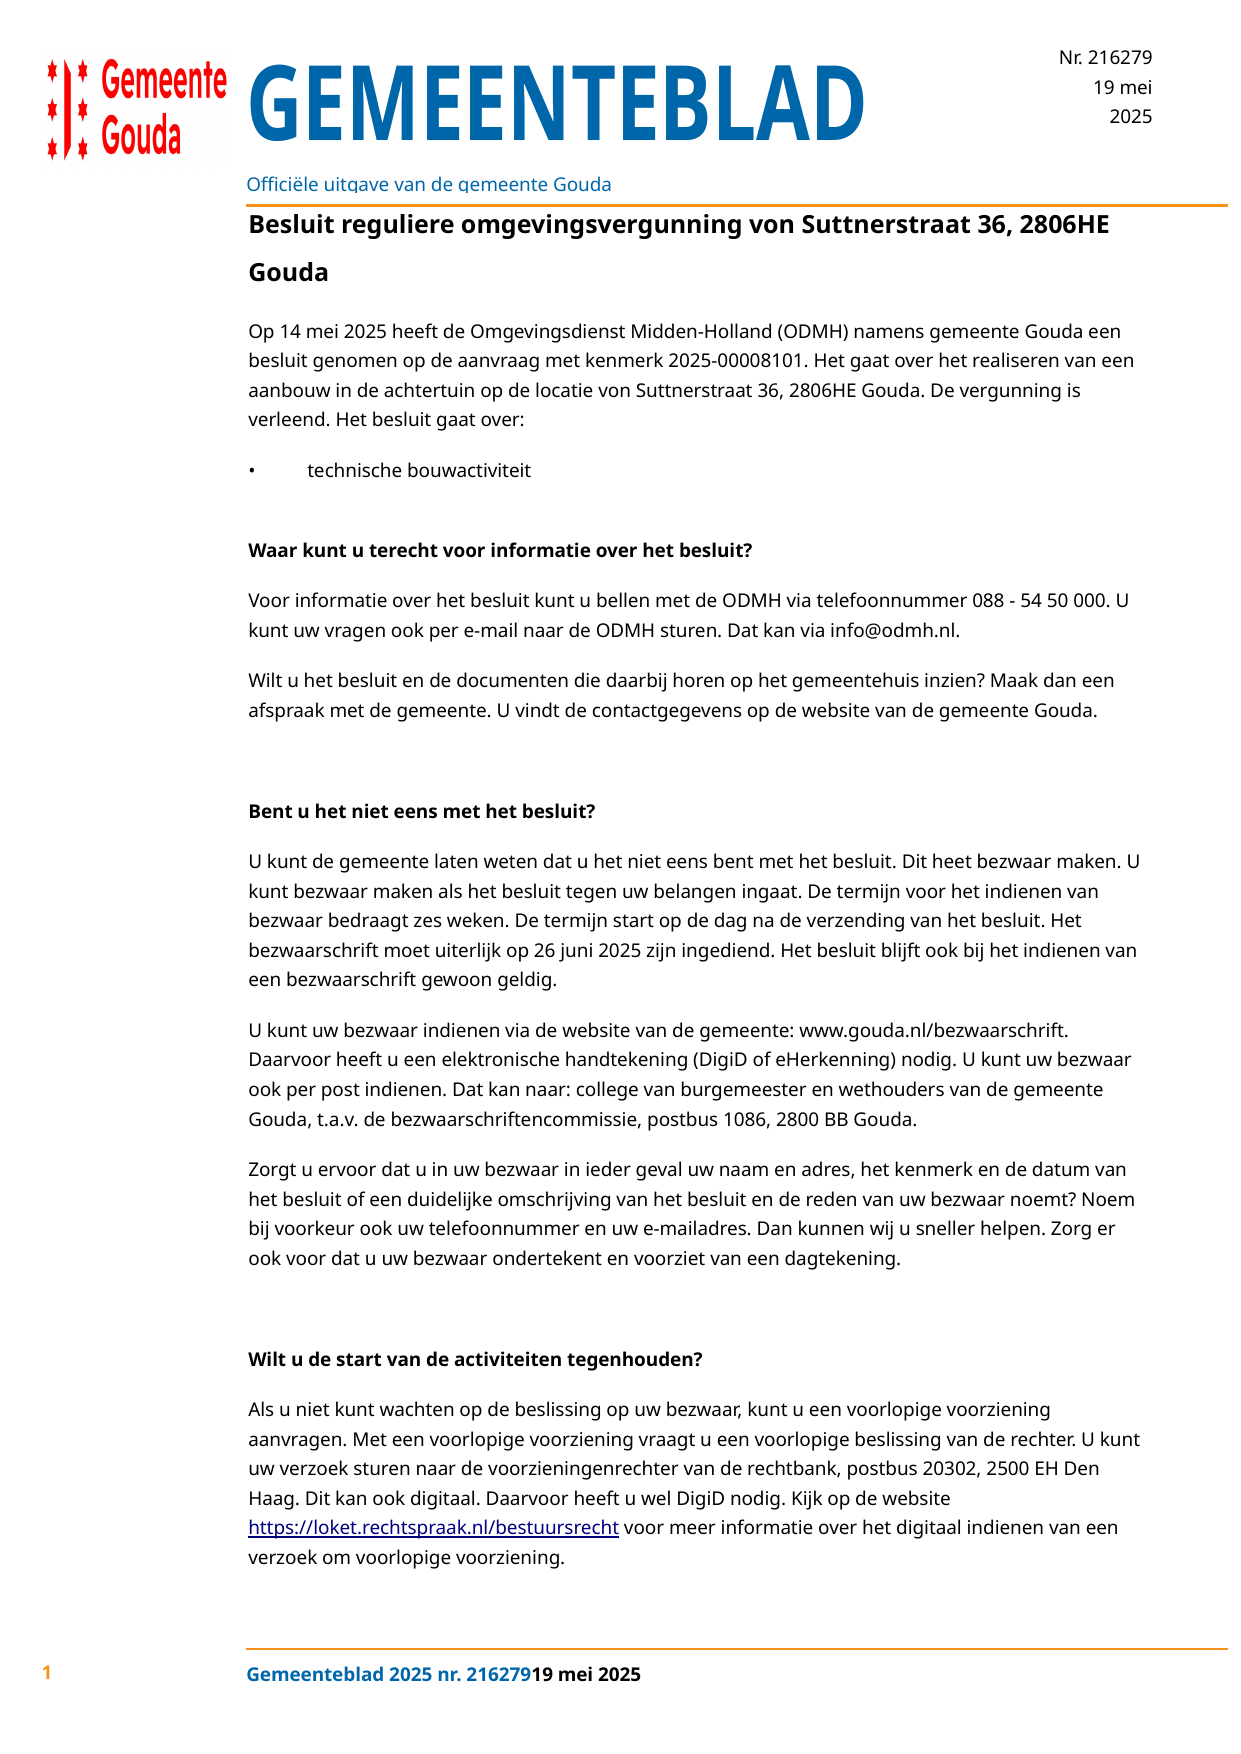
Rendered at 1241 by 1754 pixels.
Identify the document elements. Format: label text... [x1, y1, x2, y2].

text Wilt u het besluit en de documenten die daarbij horen op het gemeentehuis inzien? Maak dan een afspraak met de gemeente. U vindt de contactgegevens op de website van de gemeente Gouda. [248, 667, 1152, 723]
text Zorgt u ervoor dat u in uw bezwaar in ieder geval uw naam en adres, het kenmerk en de datum van het besluit of een duidelijke omschrijving van het besluit en de reden van uw bezwaar noemt? Noem bij voorkeur ook uw telefoonnummer en uw e-mailadres. Dan kunnen wij u sneller helpen. Zorg er ook voor dat u uw bezwaar ondertekent en voorziet van een dagtekening. [248, 1156, 1152, 1271]
text U kunt uw bezwaar indienen via de website van de gemeente: www.gouda.nl/bezwaarschrift. Daarvoor heeft u een elektronische handtekening (DigiD of eHerkenning) nodig. U kunt uw bezwaar ook per post indienen. Dat kan naar: college van burgemeester en wethouders van de gemeente Gouda, t.a.v. de bezwaarschriftencommissie, postbus 1086, 2800 BB Gouda. [248, 1017, 1152, 1132]
text Besluit reguliere omgevingsvergunning von Suttnerstraat 36, 2806HE Gouda [248, 207, 1152, 288]
text Waar kunt u terecht voor informatie over het besluit? [248, 537, 1152, 563]
list technische bouwactiviteit [248, 457, 1152, 483]
text Op 14 mei 2025 heeft de Omgevingsdienst Midden-Holland (ODMH) namens gemeente Gouda een besluit genomen op de aanvraag met kenmerk 2025-00008101. Het gaat over het realiseren van een aanbouw in de achtertuin op de locatie von Suttnerstraat 36, 2806HE Gouda. De vergunning is verleend. Het besluit gaat over: [248, 318, 1152, 432]
text Als u niet kunt wachten op de beslissing op uw bezwaar, kunt u een voorlopige voorziening aanvragen. Met een voorlopige voorziening vraagt u een voorlopige beslissing van de rechter. U kunt uw verzoek sturen naar de voorzieningenrechter van de rechtbank, postbus 20302, 2500 EH Den Haag. Dit kan ook digitaal. Daarvoor heeft u wel DigiD nodig. Kijk op de website https://loket.rechtspraak.nl/bestuursrecht voor meer informatie over het digitaal indienen van een verzoek om voorlopige voorziening. [248, 1396, 1152, 1570]
text Bent u het niet eens met het besluit? [248, 798, 1152, 824]
picture [41, 47, 231, 172]
text Voor informatie over het besluit kunt u bellen met de ODMH via telefoonnummer 088 - 54 50 000. U kunt uw vragen ook per e-mail naar de ODMH sturen. Dat kan via info@odmh.nl. [248, 587, 1152, 643]
text Wilt u de start van de activiteiten tegenhouden? [248, 1346, 1152, 1372]
text U kunt de gemeente laten weten dat u het niet eens bent met het besluit. Dit heet bezwaar maken. U kunt bezwaar maken als het besluit tegen uw belangen ingaat. De termijn voor het indienen van bezwaar bedraagt zes weken. De termijn start op de dag na de verzending van het besluit. Het bezwaarschrift moet uiterlijk op 26 juni 2025 zijn ingediend. Het besluit blijft ook bij het indienen van een bezwaarschrift gewoon geldig. [248, 848, 1152, 992]
